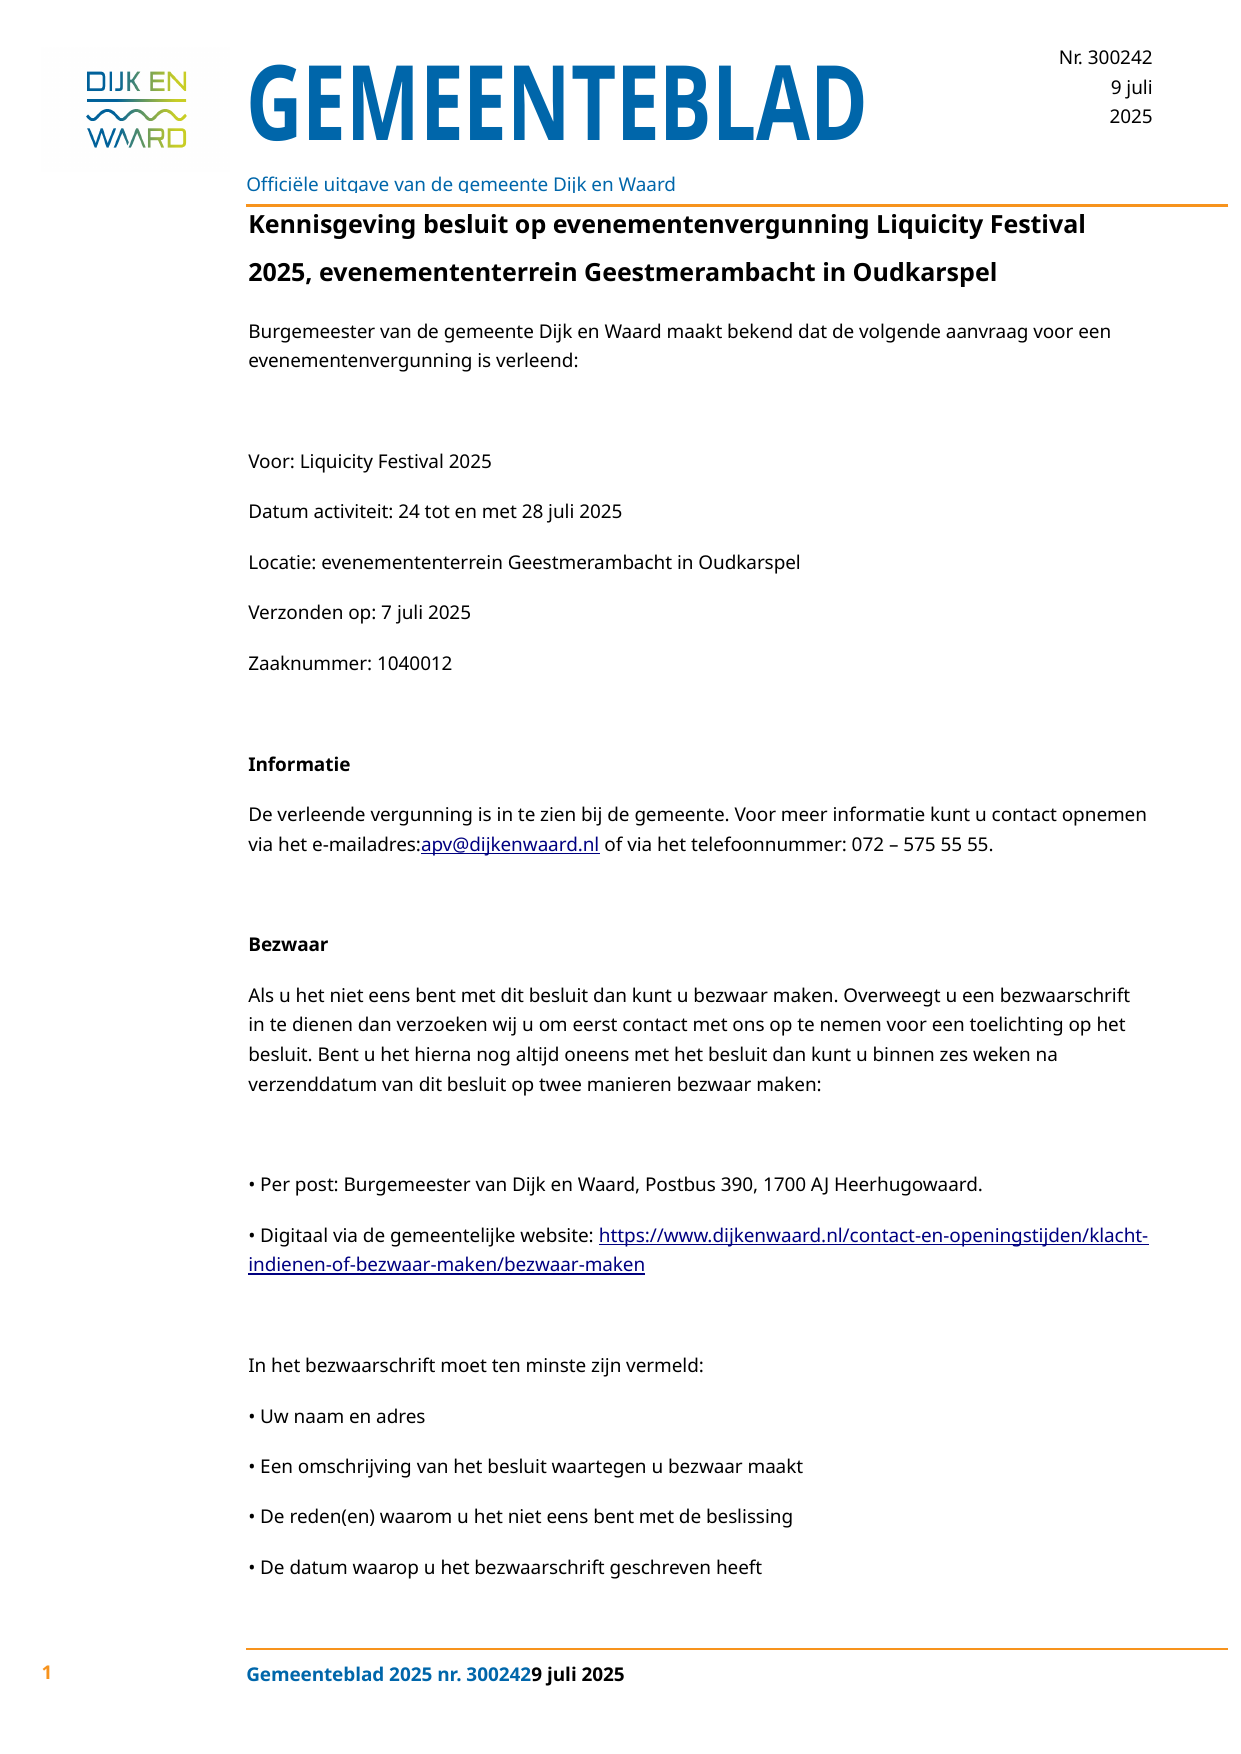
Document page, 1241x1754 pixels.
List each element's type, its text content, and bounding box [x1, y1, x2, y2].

picture [41, 47, 231, 172]
text Locatie: evenemententerrein Geestmerambacht in Oudkarspel [248, 549, 1152, 575]
text • De datum waarop u het bezwaarschrift geschreven heeft [248, 1554, 1152, 1580]
text Bezwaar [248, 932, 1152, 957]
text Als u het niet eens bent met dit besluit dan kunt u bezwaar maken. Overweegt u een bezwaarschrift in te dienen dan verzoeken wij u om eerst contact met ons op te nemen voor een toelichting op het besluit. Bent u het hierna nog altijd oneens met het besluit dan kunt u binnen zes weken na verzenddatum van dit besluit op twee manieren bezwaar maken: [248, 982, 1152, 1097]
text Burgemeester van de gemeente Dijk en Waard maakt bekend dat de volgende aanvraag voor een evenementenvergunning is verleend: [248, 318, 1152, 373]
text • Een omschrijving van het besluit waartegen u bezwaar maakt [248, 1453, 1152, 1479]
text De verleende vergunning is in te zien bij de gemeente. Voor meer informatie kunt u contact opnemen via het e-mailadres:apv@dijkenwaard.nl of via het telefoonnummer: 072 – 575 55 55. [248, 801, 1152, 857]
text • Digitaal via de gemeentelijke website: https://www.dijkenwaard.nl/contact-en-openingstijden/klacht-indienen-of-bezwaar-maken/bezwaar-maken [248, 1222, 1152, 1277]
text Zaaknummer: 1040012 [248, 650, 1152, 676]
text Voor: Liquicity Festival 2025 [248, 448, 1152, 474]
text Verzonden op: 7 juli 2025 [248, 599, 1152, 625]
text In het bezwaarschrift moet ten minste zijn vermeld: [248, 1352, 1152, 1378]
text Informatie [248, 751, 1152, 777]
text Kennisgeving besluit op evenementenvergunning Liquicity Festival 2025, evenemententerrein Geestmerambacht in Oudkarspel [248, 207, 1152, 288]
text • Per post: Burgemeester van Dijk en Waard, Postbus 390, 1700 AJ Heerhugowaard. [248, 1172, 1152, 1197]
text Datum activiteit: 24 tot en met 28 juli 2025 [248, 499, 1152, 524]
text • Uw naam en adres [248, 1403, 1152, 1429]
text • De reden(en) waarom u het niet eens bent met de beslissing [248, 1504, 1152, 1529]
